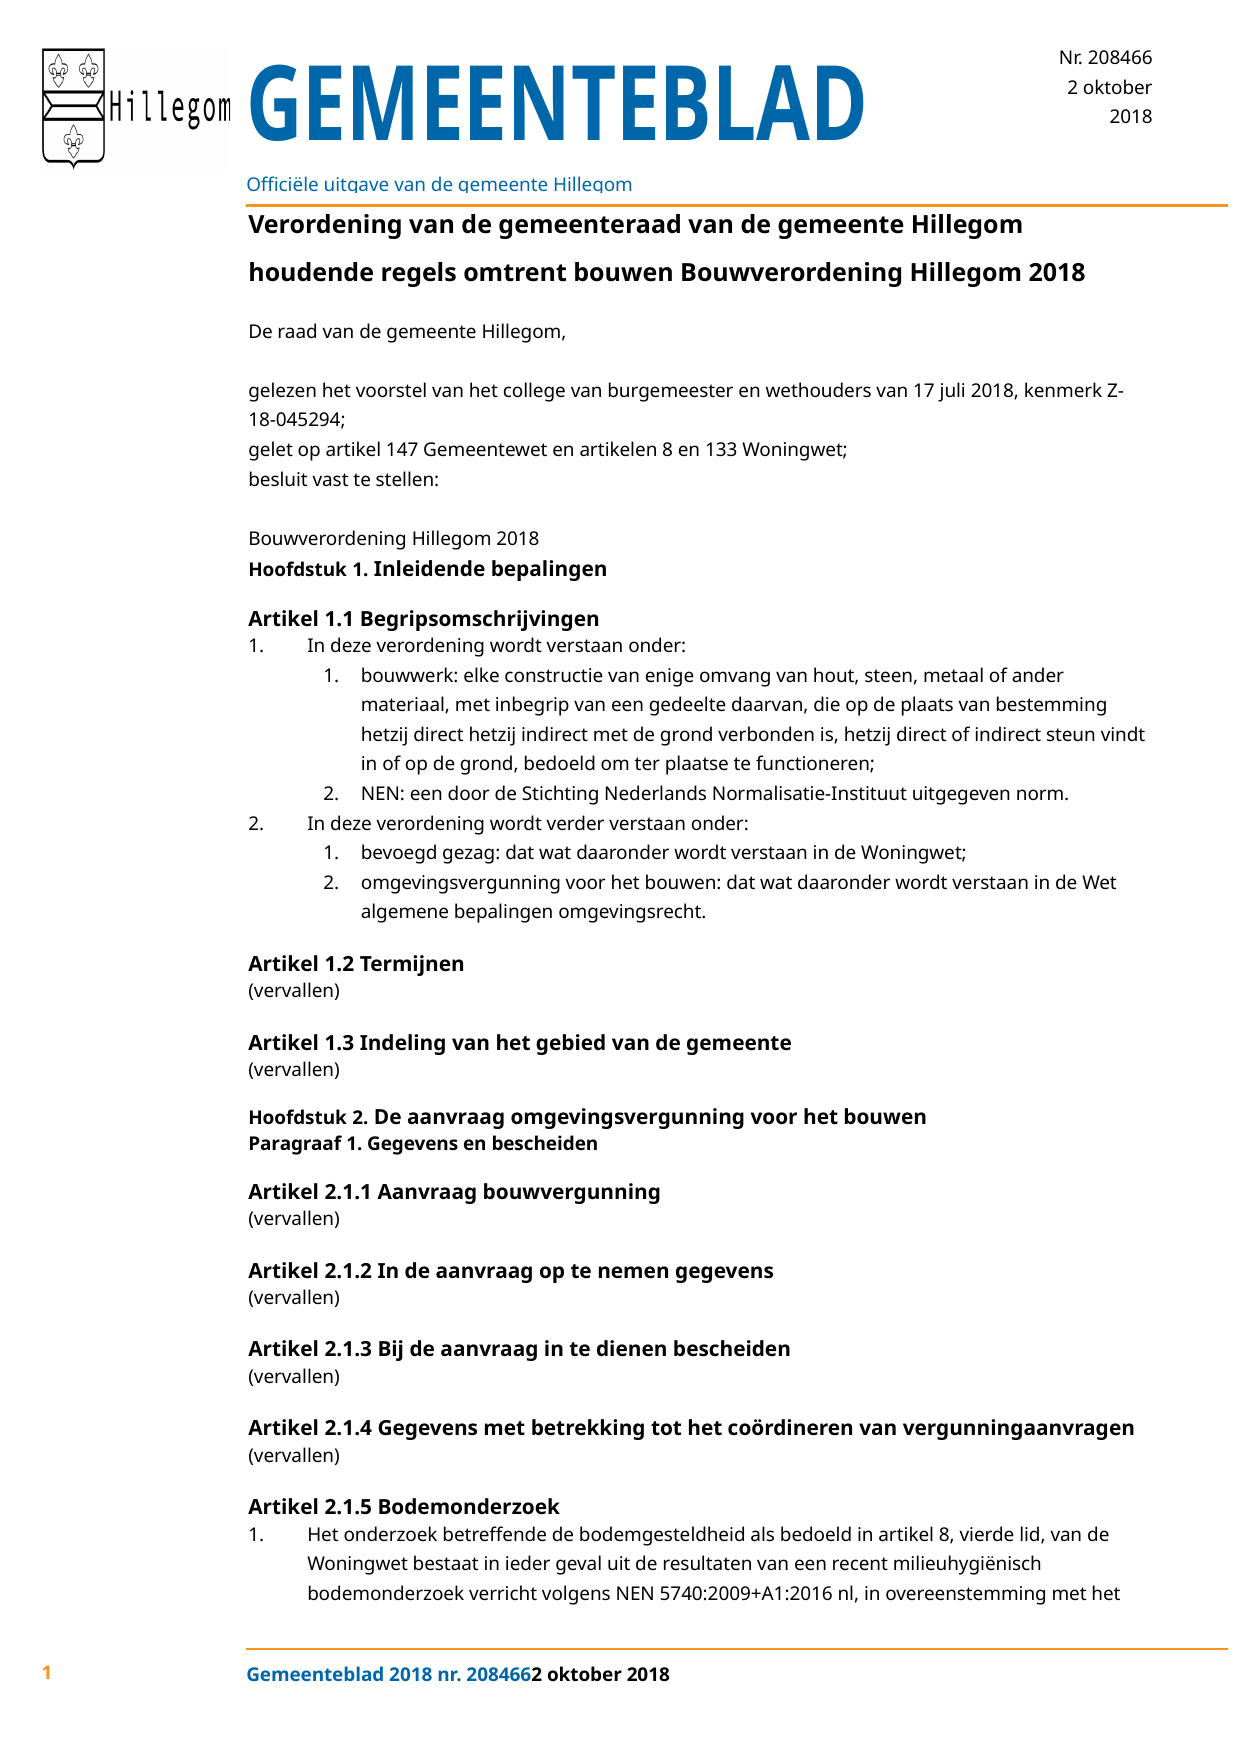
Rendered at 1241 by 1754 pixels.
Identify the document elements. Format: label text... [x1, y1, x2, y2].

text (vervallen) [248, 977, 1152, 1003]
text Artikel 2.1.5 Bodemonderzoek [248, 1492, 1152, 1521]
text (vervallen) [248, 1363, 1152, 1389]
text Paragraaf 1. Gegevens en bescheiden [248, 1130, 1152, 1156]
text Artikel 2.1.3 Bij de aanvraag in te dienen bescheiden [248, 1334, 1152, 1363]
text gelet op artikel 147 Gemeentewet en artikelen 8 en 133 Woningwet; [248, 436, 1152, 462]
text Hoofdstuk 1. Inleidende bepalingen [248, 554, 1152, 583]
list bevoegd gezag: dat wat daaronder wordt verstaan in de Woningwet; [323, 839, 1152, 865]
text Bouwverordening Hillegom 2018 [248, 525, 1152, 551]
text Hoofdstuk 2. De aanvraag omgevingsvergunning voor het bouwen [248, 1102, 1152, 1130]
picture [41, 47, 231, 172]
text gelezen het voorstel van het college van burgemeester en wethouders van 17 juli 2018, kenmerk Z-18-045294; [248, 377, 1152, 432]
text Verordening van de gemeenteraad van de gemeente Hillegom houdende regels omtrent bouwen Bouwverordening Hillegom 2018 [248, 207, 1152, 288]
text besluit vast te stellen: [248, 466, 1152, 492]
text Artikel 2.1.1 Aanvraag bouwvergunning [248, 1177, 1152, 1205]
text (vervallen) [248, 1442, 1152, 1468]
text Artikel 1.2 Termijnen [248, 949, 1152, 977]
text Artikel 1.3 Indeling van het gebied van de gemeente [248, 1028, 1152, 1056]
text Artikel 1.1 Begripsomschrijvingen [248, 604, 1152, 632]
list NEN: een door de Stichting Nederlands Normalisatie-Instituut uitgegeven norm. [323, 780, 1152, 806]
text (vervallen) [248, 1284, 1152, 1310]
list omgevingsvergunning voor het bouwen: dat wat daaronder wordt verstaan in de Wet algemene bepalingen omgevingsrecht. [323, 869, 1152, 924]
text Artikel 2.1.4 Gegevens met betrekking tot het coördineren van vergunningaanvragen [248, 1413, 1152, 1442]
text (vervallen) [248, 1205, 1152, 1231]
list Het onderzoek betreffende de bodemgesteldheid als bedoeld in artikel 8, vierde lid, van de Woningwet bestaat in ieder geval uit de resultaten van een recent milieuhygiënisch bodemonderzoek verricht volgens NEN 5740:2009+A1:2016 nl, in overeenstemming met het [248, 1521, 1152, 1606]
text Artikel 2.1.2 In de aanvraag op te nemen gegevens [248, 1256, 1152, 1284]
list In deze verordening wordt verder verstaan onder: [248, 810, 1152, 836]
text De raad van de gemeente Hillegom, [248, 318, 1152, 344]
list bouwwerk: elke constructie van enige omvang van hout, steen, metaal of ander materiaal, met inbegrip van een gedeelte daarvan, die op de plaats van bestemming hetzij direct hetzij indirect met de grond verbonden is, hetzij direct of indirect steun vindt in of op de grond, bedoeld om ter plaatse te functioneren; [323, 662, 1152, 776]
list In deze verordening wordt verstaan onder: [248, 632, 1152, 658]
text (vervallen) [248, 1056, 1152, 1082]
